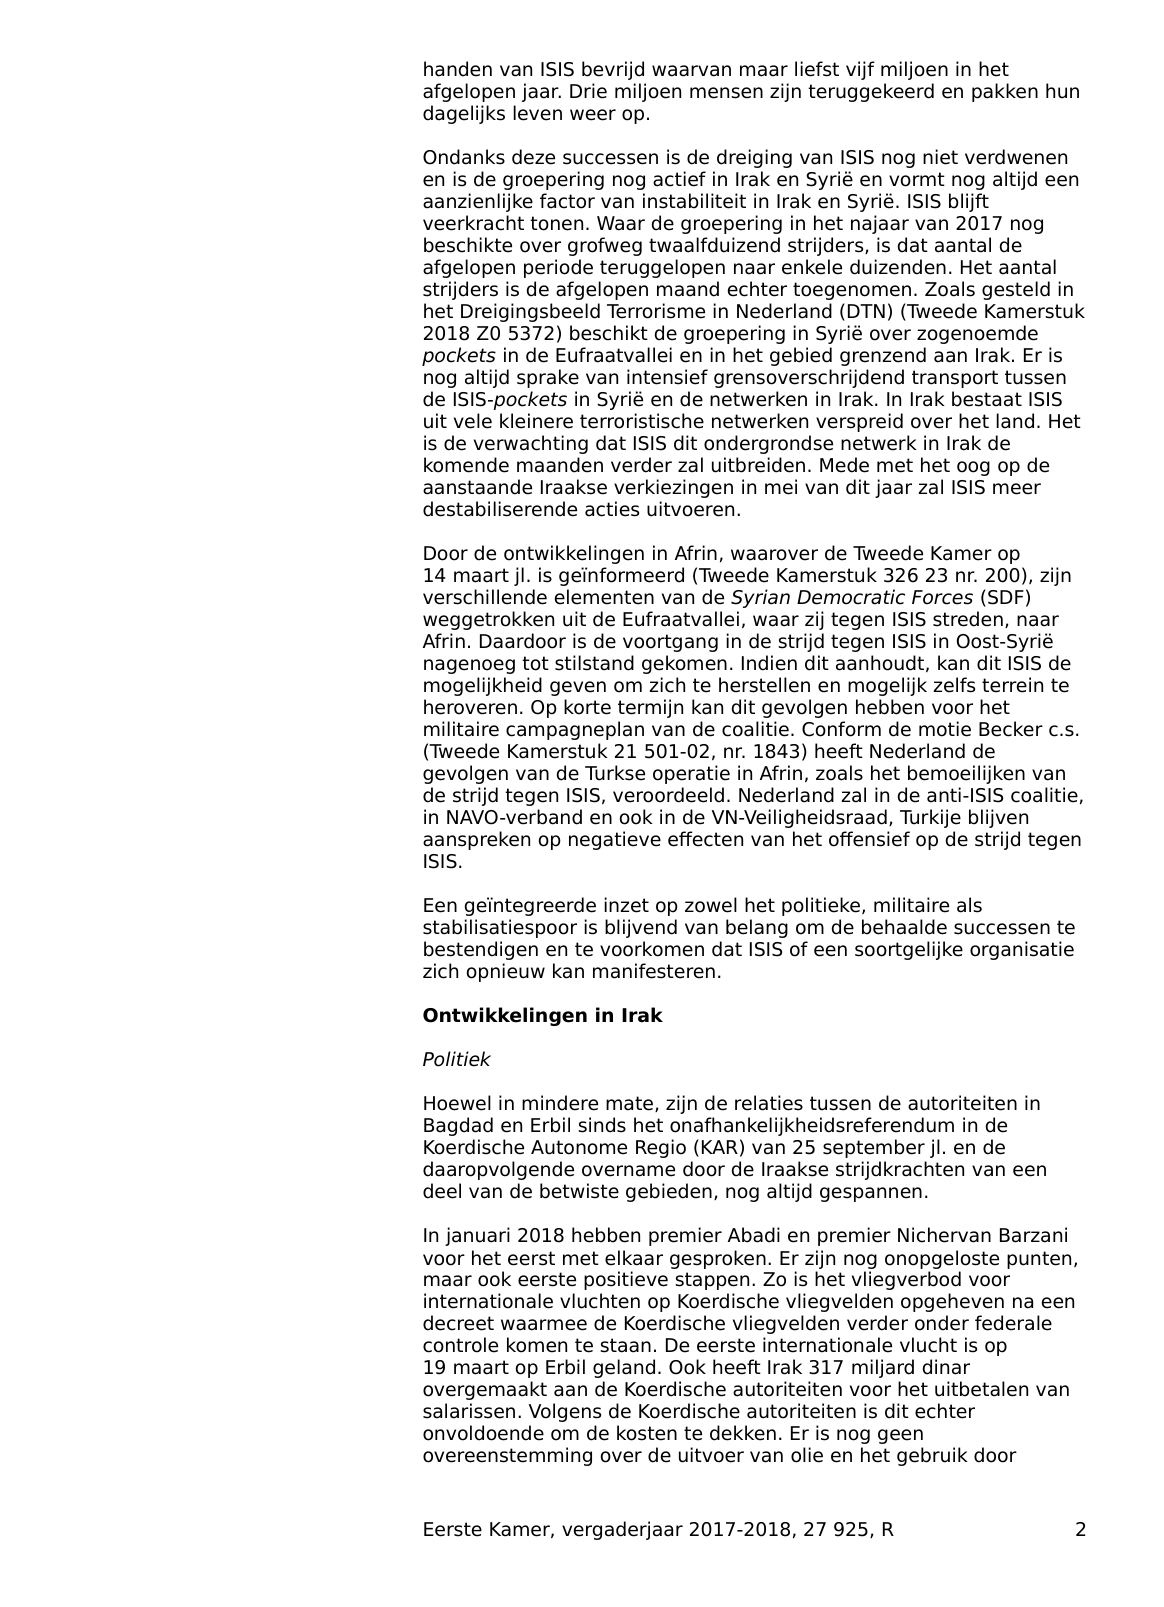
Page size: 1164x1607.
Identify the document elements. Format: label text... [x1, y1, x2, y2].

text Door de ontwikkelingen in Afrin, waarover de Tweede Kamer op 14 maart jl. is geïnformeerd (Tweede Kamerstuk 326 23 nr. 200), zijn verschillende elementen van de Syrian Democratic Forces (SDF) weggetrokken uit de Eufraatvallei, waar zij tegen ISIS streden, naar Afrin. Daardoor is de voortgang in de strijd tegen ISIS in Oost-Syrië nagenoeg tot stilstand gekomen. Indien dit aanhoudt, kan dit ISIS de mogelijkheid geven om zich te herstellen en mogelijk zelfs terrein te heroveren. Op korte termijn kan dit gevolgen hebben voor het militaire campagneplan van de coalitie. Conform de motie Becker c.s. (Tweede Kamerstuk 21 501-02, nr. 1843) heeft Nederland de gevolgen van de Turkse operatie in Afrin, zoals het bemoeilijken van de strijd tegen ISIS, veroordeeld. Nederland zal in de anti-ISIS coalitie, in NAVO-verband en ook in de VN-Veiligheidsraad, Turkije blijven aanspreken op negatieve effecten van het offensief op de strijd tegen ISIS. [422, 543, 1087, 873]
text Een geïntegreerde inzet op zowel het politieke, militaire als stabilisatiespoor is blijvend van belang om de behaalde successen te bestendigen en te voorkomen dat ISIS of een soortgelijke organisatie zich opnieuw kan manifesteren. [422, 895, 1087, 983]
text Hoewel in mindere mate, zijn de relaties tussen de autoriteiten in Bagdad en Erbil sinds het onafhankelijkheidsreferendum in de Koerdische Autonome Regio (KAR) van 25 september jl. en de daaropvolgende overname door de Iraakse strijdkrachten van een deel van de betwiste gebieden, nog altijd gespannen. [422, 1093, 1087, 1203]
text In januari 2018 hebben premier Abadi en premier Nichervan Barzani voor het eerst met elkaar gesproken. Er zijn nog onopgeloste punten, maar ook eerste positieve stappen. Zo is het vliegverbod voor internationale vluchten op Koerdische vliegvelden opgeheven na een decreet waarmee de Koerdische vliegvelden verder onder federale controle komen te staan. De eerste internationale vlucht is op 19 maart op Erbil geland. Ook heeft Irak 317 miljard dinar overgemaakt aan de Koerdische autoriteiten voor het uitbetalen van salarissen. Volgens de Koerdische autoriteiten is dit echter onvoldoende om de kosten te dekken. Er is nog geen overeenstemming over de uitvoer van olie en het gebruik door [422, 1225, 1087, 1467]
subtitle Ontwikkelingen in Irak [422, 1005, 1087, 1027]
text handen van ISIS bevrijd waarvan maar liefst vijf miljoen in het afgelopen jaar. Drie miljoen mensen zijn teruggekeerd en pakken hun dagelijks leven weer op. [422, 59, 1087, 125]
text Ondanks deze successen is de dreiging van ISIS nog niet verdwenen en is de groepering nog actief in Irak en Syrië en vormt nog altijd een aanzienlijke factor van instabiliteit in Irak en Syrië. ISIS blijft veerkracht tonen. Waar de groepering in het najaar van 2017 nog beschikte over grofweg twaalfduizend strijders, is dat aantal de afgelopen periode teruggelopen naar enkele duizenden. Het aantal strijders is de afgelopen maand echter toegenomen. Zoals gesteld in het Dreigingsbeeld Terrorisme in Nederland (DTN) (Tweede Kamerstuk 2018 Z0 5372) beschikt de groepering in Syrië over zogenoemde pockets in de Eufraatvallei en in het gebied grenzend aan Irak. Er is nog altijd sprake van intensief grensoverschrijdend transport tussen de ISIS-pockets in Syrië en de netwerken in Irak. In Irak bestaat ISIS uit vele kleinere terroristische netwerken verspreid over het land. Het is de verwachting dat ISIS dit ondergrondse netwerk in Irak de komende maanden verder zal uitbreiden. Mede met het oog op de aanstaande Iraakse verkiezingen in mei van dit jaar zal ISIS meer destabiliserende acties uitvoeren. [422, 147, 1087, 521]
subtitle Politiek [422, 1049, 1087, 1071]
